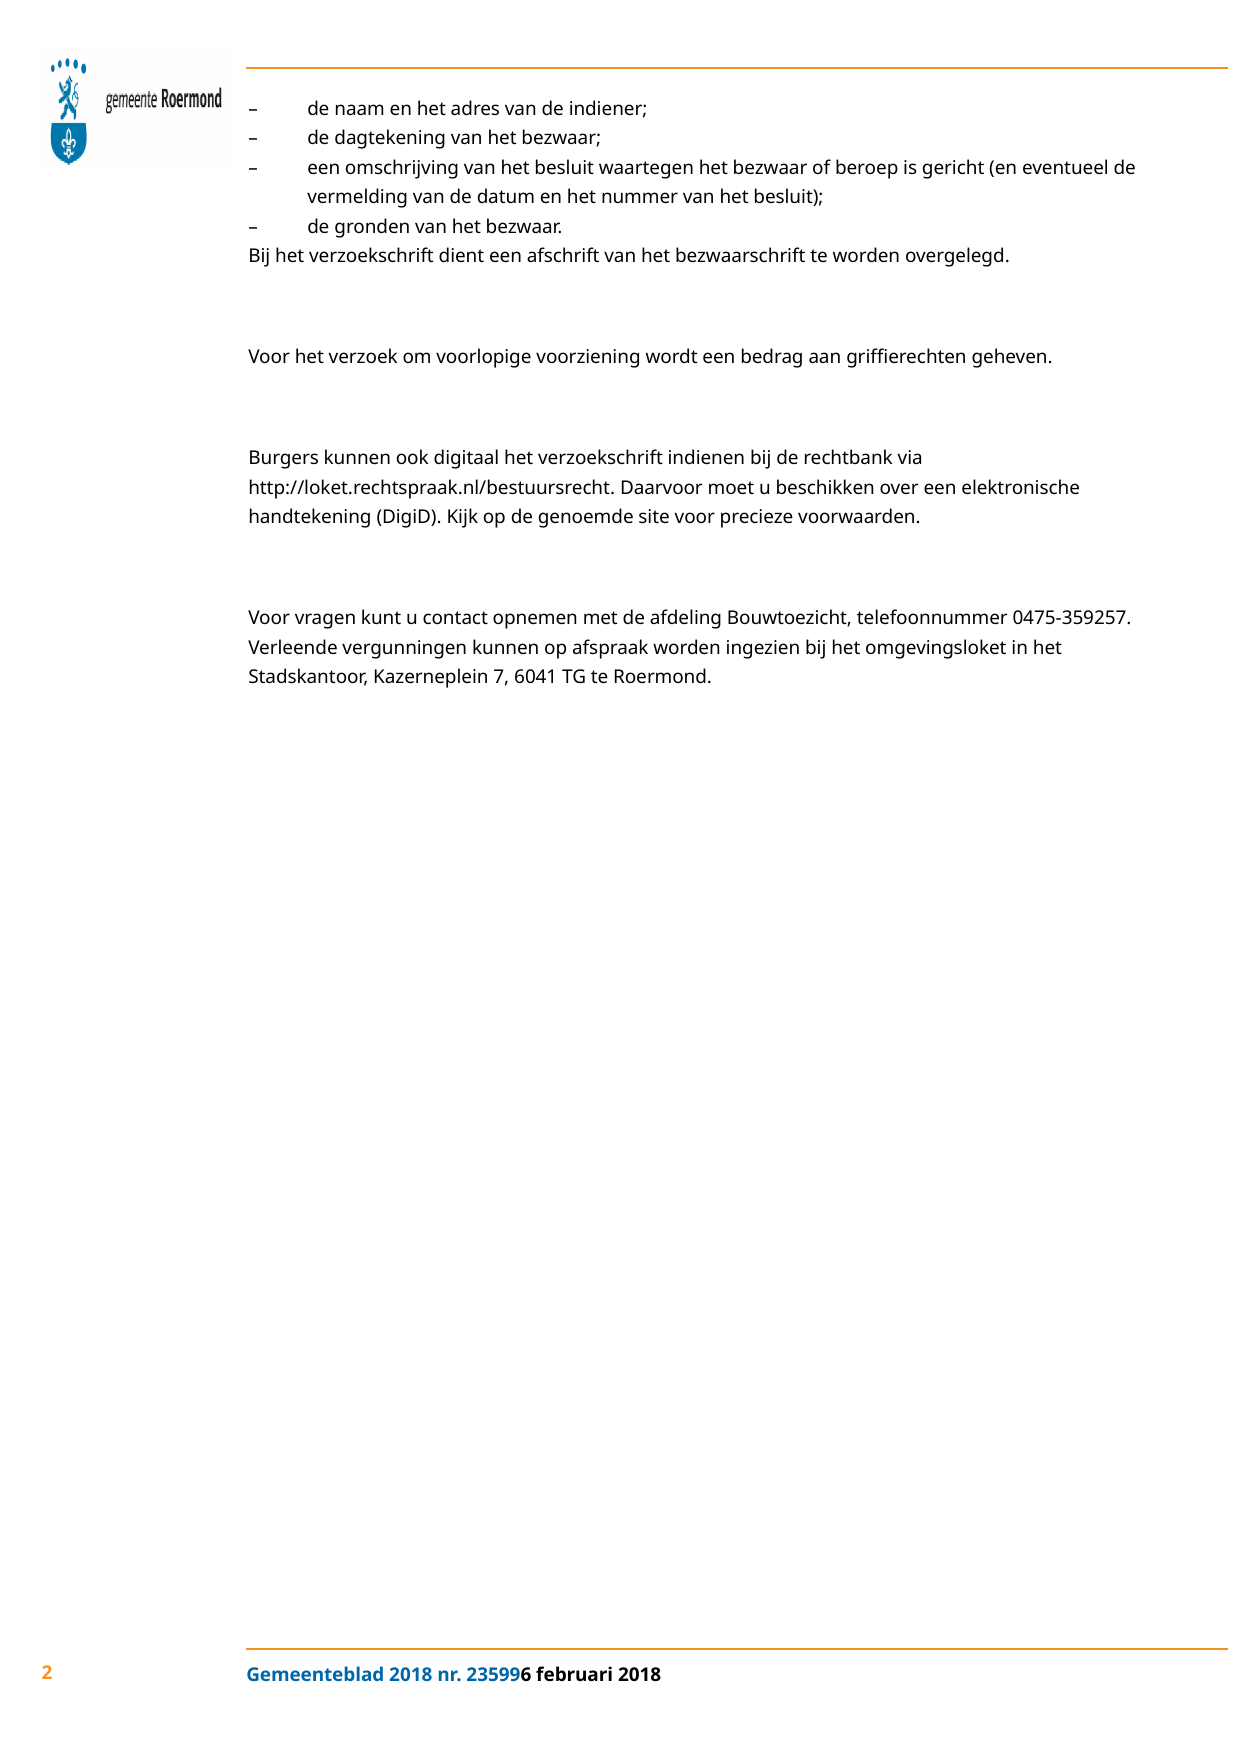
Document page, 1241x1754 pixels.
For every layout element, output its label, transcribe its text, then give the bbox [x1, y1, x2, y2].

text Bij het verzoekschrift dient een afschrift van het bezwaarschrift te worden overgelegd. [248, 243, 1152, 268]
list de naam en het adres van de indiener; [248, 95, 1152, 121]
text Voor vragen kunt u contact opnemen met de afdeling Bouwtoezicht, telefoonnummer 0475-359257. Verleende vergunningen kunnen op afspraak worden ingezien bij het omgevingsloket in het Stadskantoor, Kazerneplein 7, 6041 TG te Roermond. [248, 604, 1152, 689]
text Burgers kunnen ook digitaal het verzoekschrift indienen bij de rechtbank via http://loket.rechtspraak.nl/bestuursrecht. Daarvoor moet u beschikken over een elektronische handtekening (DigiD). Kijk op de genoemde site voor precieze voorwaarden. [248, 444, 1152, 529]
picture [41, 47, 231, 172]
list een omschrijving van het besluit waartegen het bezwaar of beroep is gericht (en eventueel de vermelding van de datum en het nummer van het besluit); [248, 154, 1152, 209]
list de gronden van het bezwaar. [248, 213, 1152, 239]
list de dagtekening van het bezwaar; [248, 124, 1152, 150]
text Voor het verzoek om voorlopige voorziening wordt een bedrag aan griffierechten geheven. [248, 343, 1152, 369]
